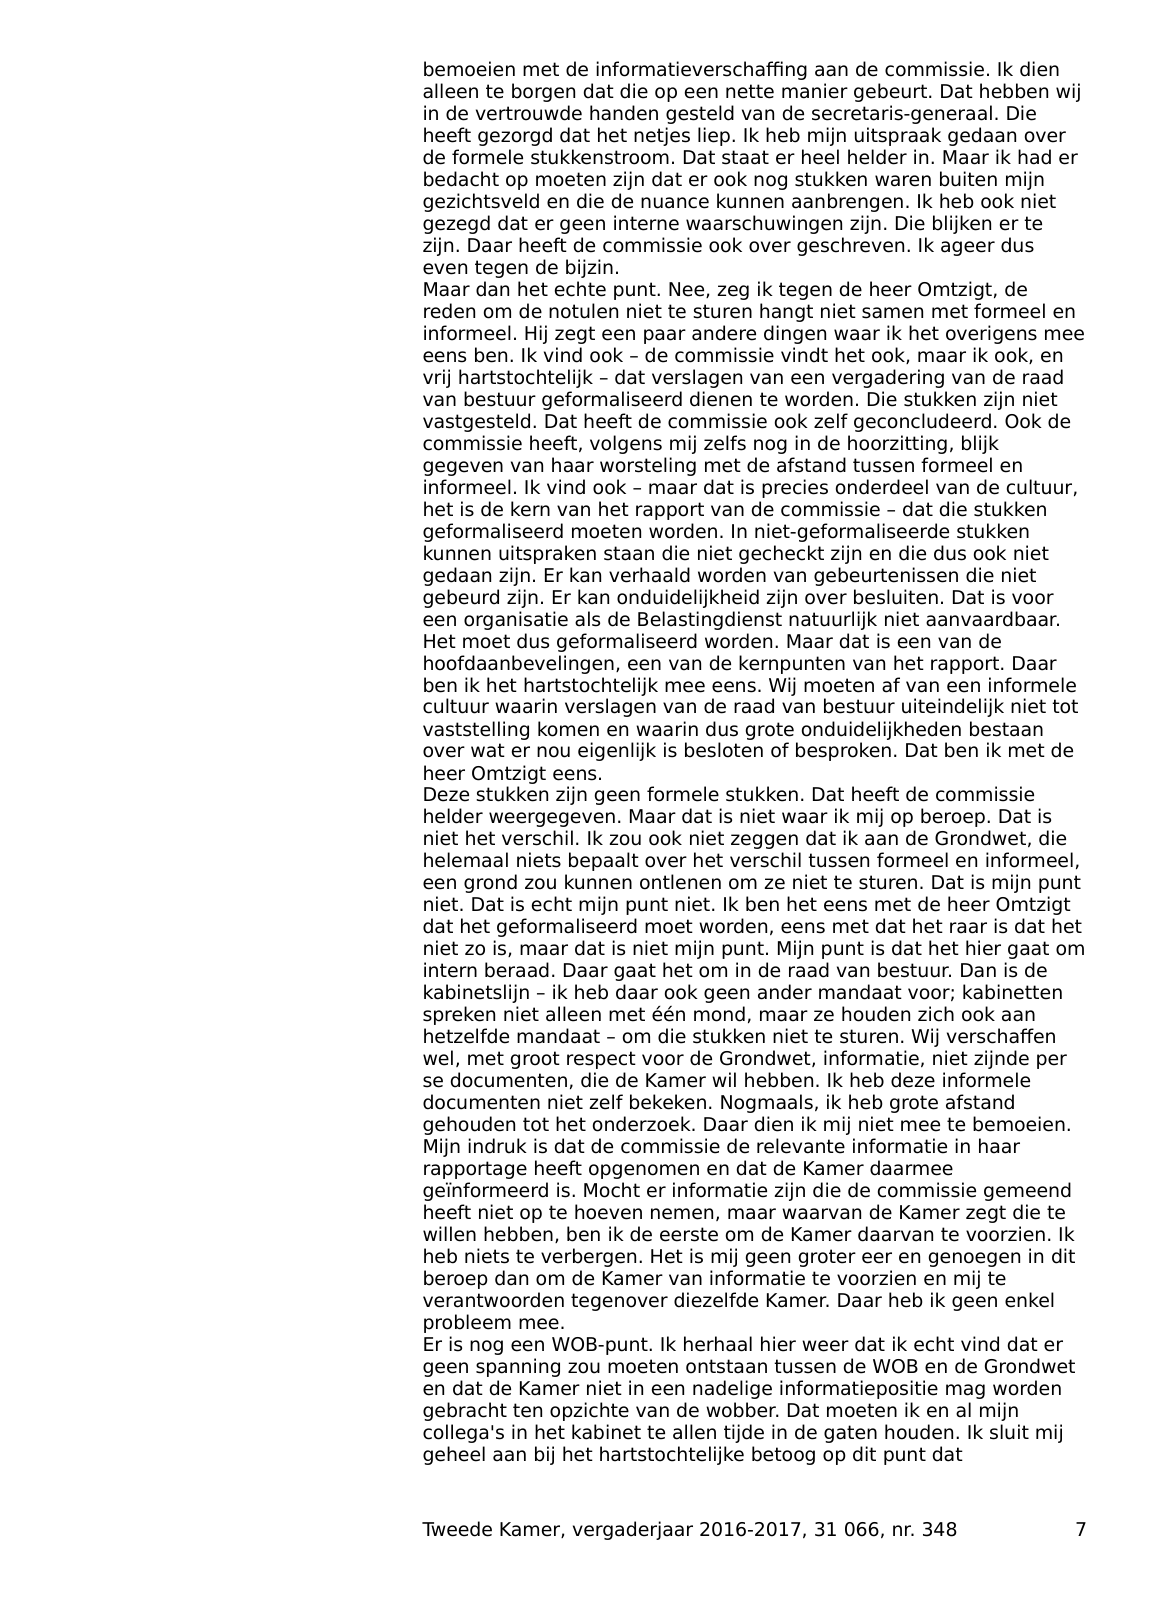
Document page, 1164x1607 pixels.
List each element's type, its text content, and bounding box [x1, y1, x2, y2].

text Maar dan het echte punt. Nee, zeg ik tegen de heer Omtzigt, de reden om de notulen niet te sturen hangt niet samen met formeel en informeel. Hij zegt een paar andere dingen waar ik het overigens mee eens ben. Ik vind ook – de commissie vindt het ook, maar ik ook, en vrij hartstochtelijk – dat verslagen van een vergadering van de raad van bestuur geformaliseerd dienen te worden. Die stukken zijn niet vastgesteld. Dat heeft de commissie ook zelf geconcludeerd. Ook de commissie heeft, volgens mij zelfs nog in de hoorzitting, blijk gegeven van haar worsteling met de afstand tussen formeel en informeel. Ik vind ook – maar dat is precies onderdeel van de cultuur, het is de kern van het rapport van de commissie – dat die stukken geformaliseerd moeten worden. In niet-geformaliseerde stukken kunnen uitspraken staan die niet gecheckt zijn en die dus ook niet gedaan zijn. Er kan verhaald worden van gebeurtenissen die niet gebeurd zijn. Er kan onduidelijkheid zijn over besluiten. Dat is voor een organisatie als de Belastingdienst natuurlijk niet aanvaardbaar. Het moet dus geformaliseerd worden. Maar dat is een van de hoofdaanbevelingen, een van de kernpunten van het rapport. Daar ben ik het hartstochtelijk mee eens. Wij moeten af van een informele cultuur waarin verslagen van de raad van bestuur uiteindelijk niet tot vaststelling komen en waarin dus grote onduidelijkheden bestaan over wat er nou eigenlijk is besloten of besproken. Dat ben ik met de heer Omtzigt eens. [422, 279, 1087, 784]
text Deze stukken zijn geen formele stukken. Dat heeft de commissie helder weergegeven. Maar dat is niet waar ik mij op beroep. Dat is niet het verschil. Ik zou ook niet zeggen dat ik aan de Grondwet, die helemaal niets bepaalt over het verschil tussen formeel en informeel, een grond zou kunnen ontlenen om ze niet te sturen. Dat is mijn punt niet. Dat is echt mijn punt niet. Ik ben het eens met de heer Omtzigt dat het geformaliseerd moet worden, eens met dat het raar is dat het niet zo is, maar dat is niet mijn punt. Mijn punt is dat het hier gaat om intern beraad. Daar gaat het om in de raad van bestuur. Dan is de kabinetslijn – ik heb daar ook geen ander mandaat voor; kabinetten spreken niet alleen met één mond, maar ze houden zich ook aan hetzelfde mandaat – om die stukken niet te sturen. Wij verschaffen wel, met groot respect voor de Grondwet, informatie, niet zijnde per se documenten, die de Kamer wil hebben. Ik heb deze informele documenten niet zelf bekeken. Nogmaals, ik heb grote afstand gehouden tot het onderzoek. Daar dien ik mij niet mee te bemoeien. Mijn indruk is dat de commissie de relevante informatie in haar rapportage heeft opgenomen en dat de Kamer daarmee geïnformeerd is. Mocht er informatie zijn die de commissie gemeend heeft niet op te hoeven nemen, maar waarvan de Kamer zegt die te willen hebben, ben ik de eerste om de Kamer daarvan te voorzien. Ik heb niets te verbergen. Het is mij geen groter eer en genoegen in dit beroep dan om de Kamer van informatie te voorzien en mij te verantwoorden tegenover diezelfde Kamer. Daar heb ik geen enkel probleem mee. [422, 784, 1087, 1334]
text Er is nog een WOB-punt. Ik herhaal hier weer dat ik echt vind dat er geen spanning zou moeten ontstaan tussen de WOB en de Grondwet en dat de Kamer niet in een nadelige informatiepositie mag worden gebracht ten opzichte van de wobber. Dat moeten ik en al mijn collega's in het kabinet te allen tijde in de gaten houden. Ik sluit mij geheel aan bij het hartstochtelijke betoog op dit punt dat [422, 1334, 1087, 1466]
text bemoeien met de informatieverschaffing aan de commissie. Ik dien alleen te borgen dat die op een nette manier gebeurt. Dat hebben wij in de vertrouwde handen gesteld van de secretaris-generaal. Die heeft gezorgd dat het netjes liep. Ik heb mijn uitspraak gedaan over de formele stukkenstroom. Dat staat er heel helder in. Maar ik had er bedacht op moeten zijn dat er ook nog stukken waren buiten mijn gezichtsveld en die de nuance kunnen aanbrengen. Ik heb ook niet gezegd dat er geen interne waarschuwingen zijn. Die blijken er te zijn. Daar heeft de commissie ook over geschreven. Ik ageer dus even tegen de bijzin. [422, 59, 1087, 279]
